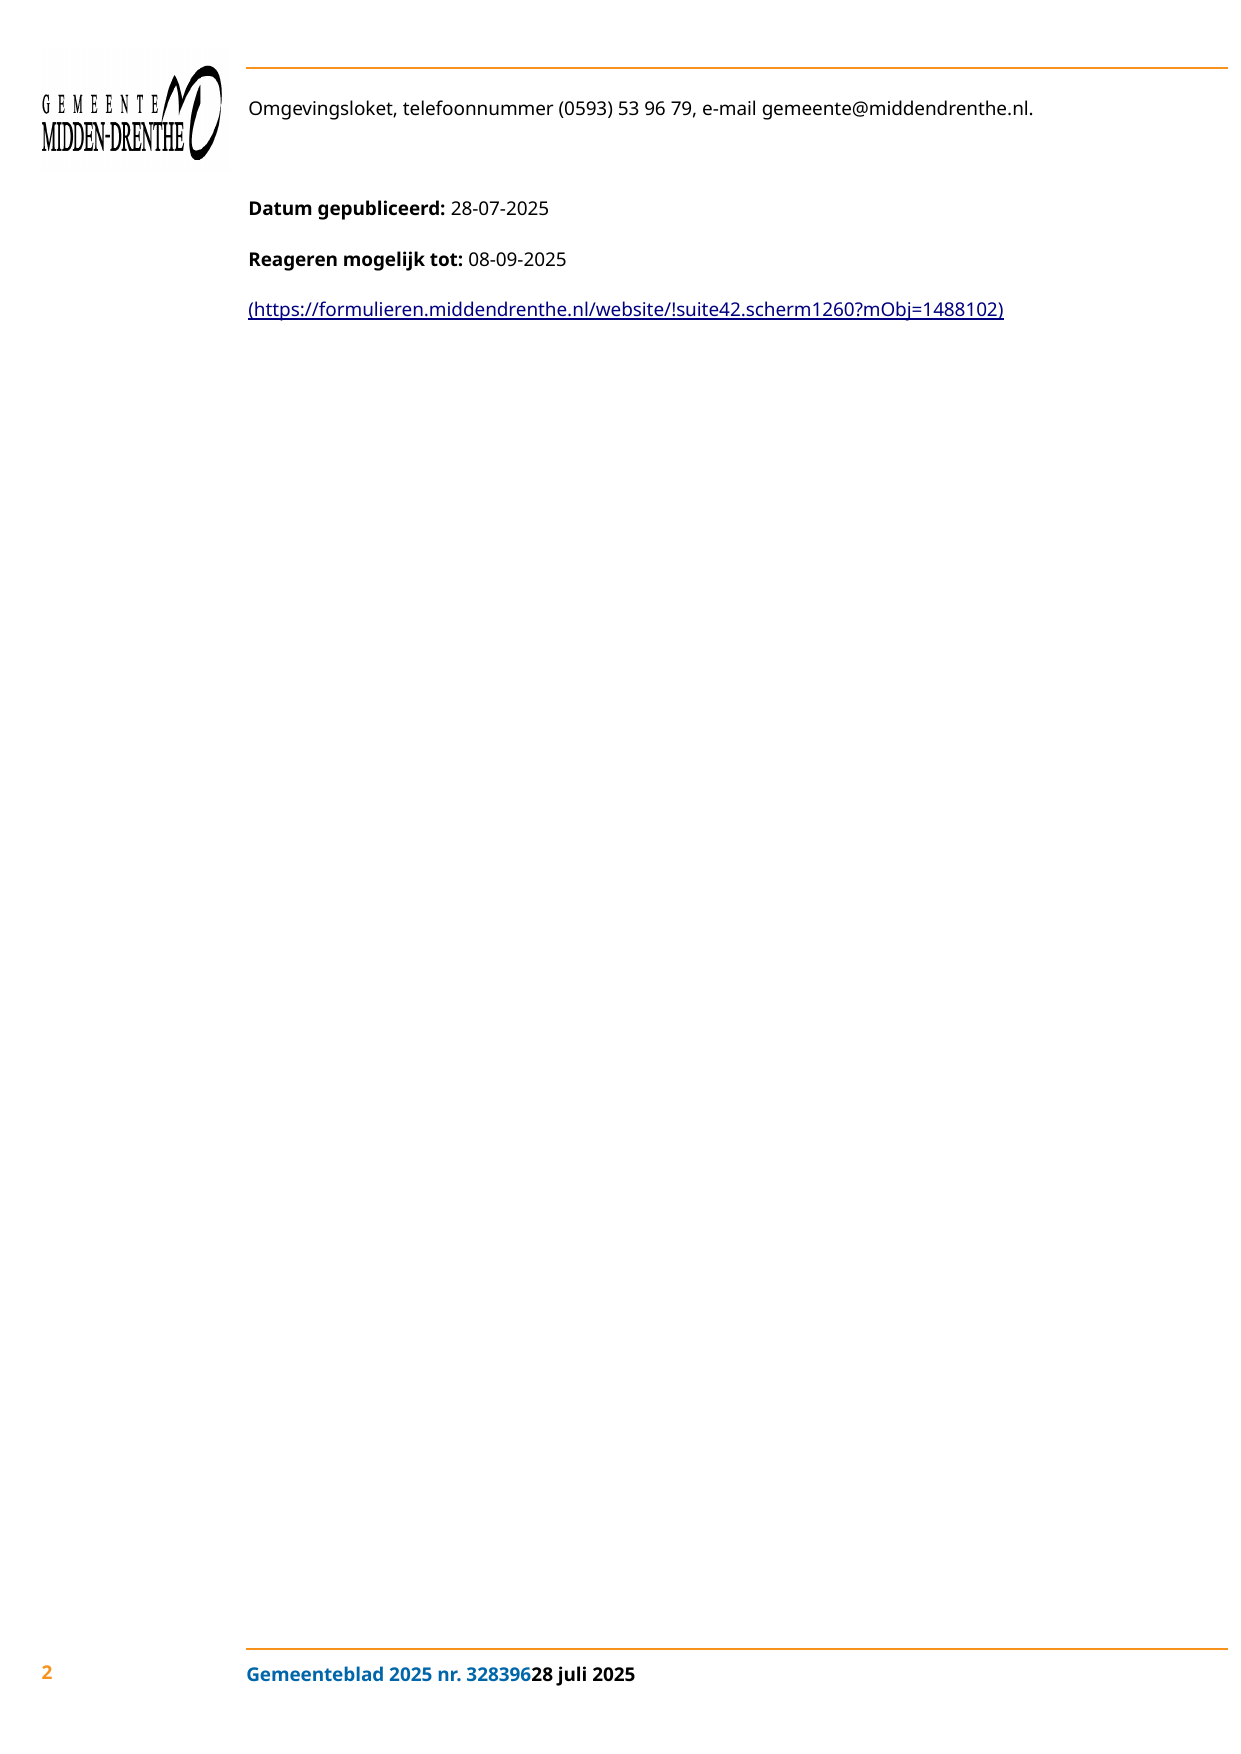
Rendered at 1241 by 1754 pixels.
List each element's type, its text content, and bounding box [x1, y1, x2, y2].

text (https://formulieren.middendrenthe.nl/website/!suite42.scherm1260?mObj=1488102) [248, 296, 1152, 322]
text Datum gepubliceerd: 28-07-2025 [248, 196, 1152, 221]
text Omgevingsloket, telefoonnummer (0593) 53 96 79, e-mail gemeente@middendrenthe.nl. [248, 95, 1152, 121]
text Reageren mogelijk tot: 08-09-2025 [248, 246, 1152, 272]
picture [41, 47, 231, 172]
